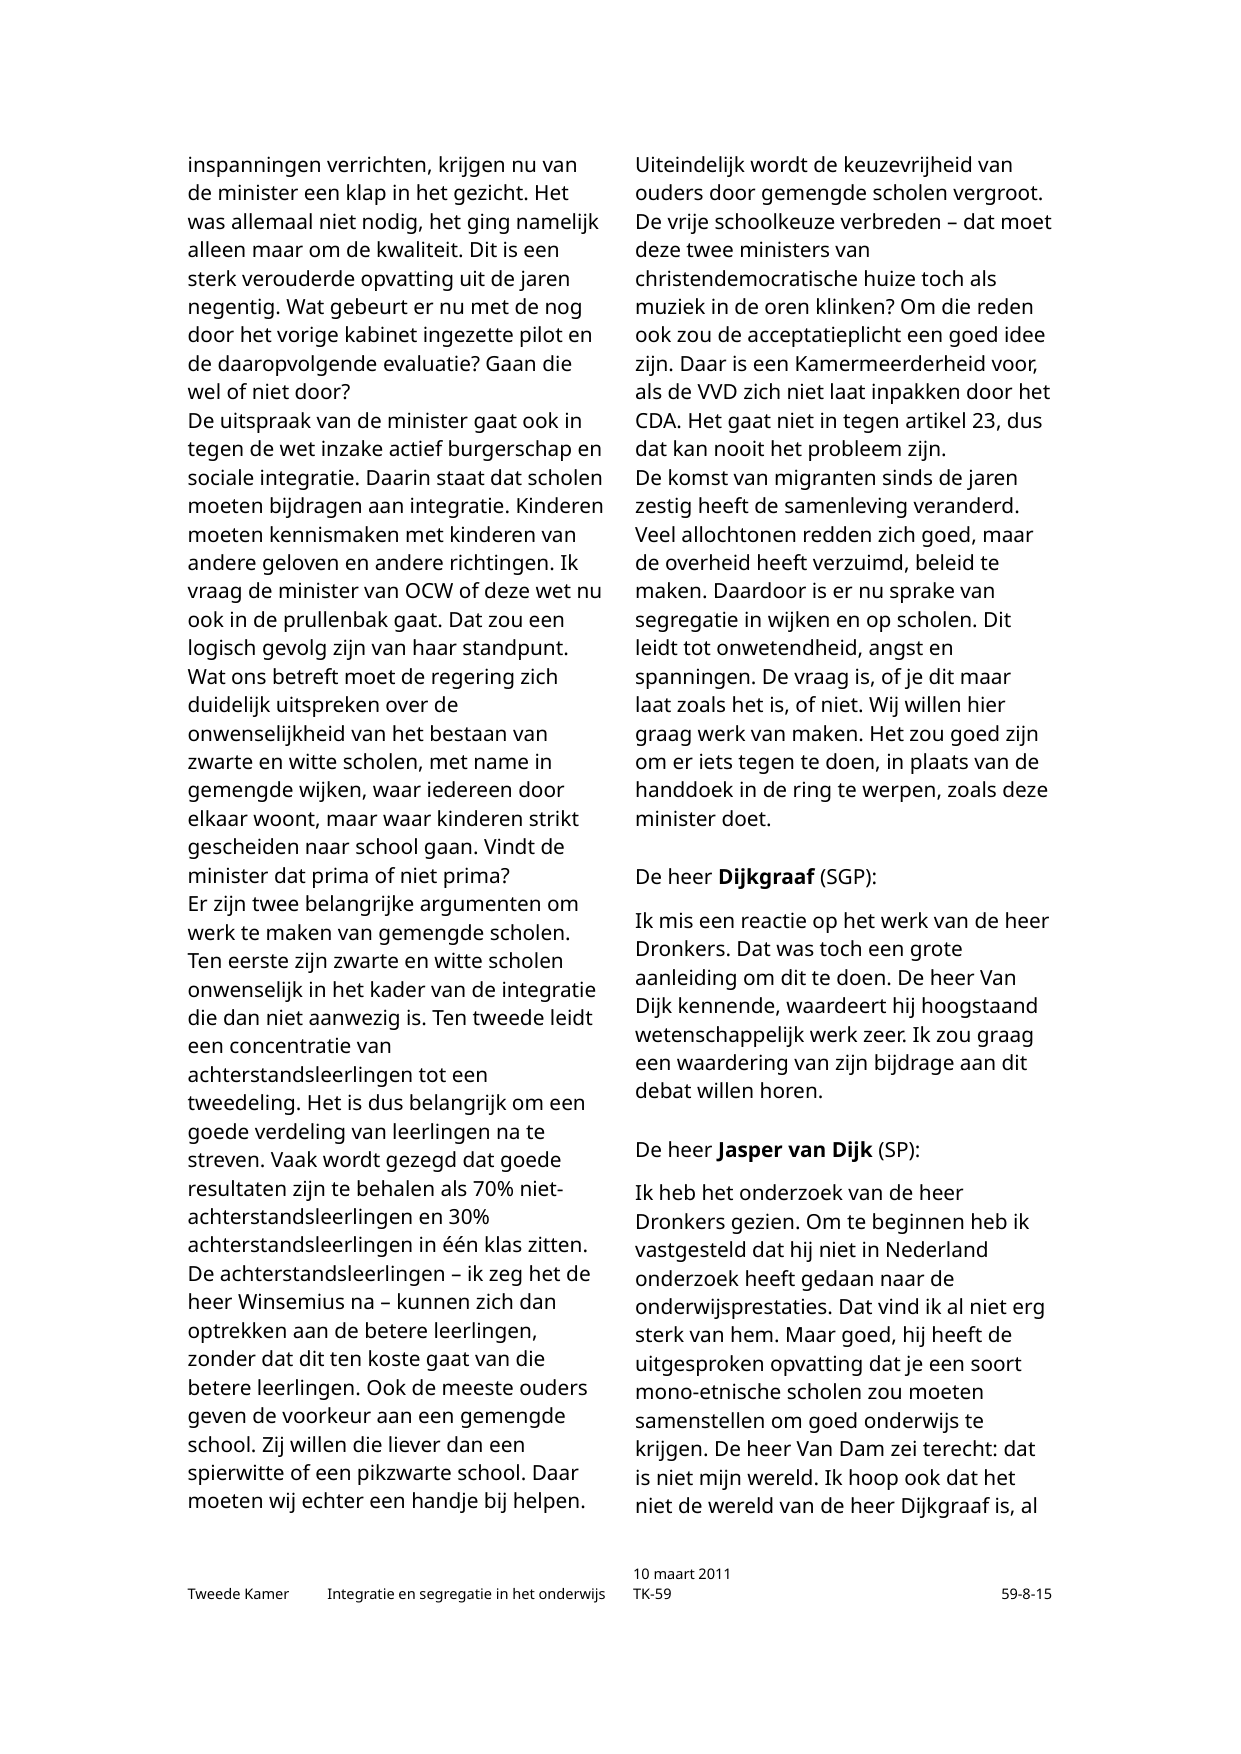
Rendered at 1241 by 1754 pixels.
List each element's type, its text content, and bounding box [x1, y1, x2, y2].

text Uiteindelijk wordt de keuzevrijheid van ouders door gemengde scholen vergroot. De vrije schoolkeuze verbreden – dat moet deze twee ministers van christendemocratische huize toch als muziek in de oren klinken? Om die reden ook zou de acceptatieplicht een goed idee zijn. Daar is een Kamermeerderheid voor, als de VVD zich niet laat inpakken door het CDA. Het gaat niet in tegen artikel 23, dus dat kan nooit het probleem zijn. [635, 150, 1053, 463]
text Wat ons betreft moet de regering zich duidelijk uitspreken over de onwenselijkheid van het bestaan van zwarte en witte scholen, met name in gemengde wijken, waar iedereen door elkaar woont, maar waar kinderen strikt gescheiden naar school gaan. Vindt de minister dat prima of niet prima? [187, 662, 605, 889]
text De heer Dijkgraaf (SGP): [635, 862, 1053, 891]
text Er zijn twee belangrijke argumenten om werk te maken van gemengde scholen. Ten eerste zijn zwarte en witte scholen onwenselijk in het kader van de integratie die dan niet aanwezig is. Ten tweede leidt een concentratie van achterstandsleerlingen tot een tweedeling. Het is dus belangrijk om een goede verdeling van leerlingen na te streven. Vaak wordt gezegd dat goede resultaten zijn te behalen als 70% niet-achterstandsleerlingen en 30% achterstandsleerlingen in één klas zitten. De achterstandsleerlingen – ik zeg het de heer Winsemius na – kunnen zich dan optrekken aan de betere leerlingen, zonder dat dit ten koste gaat van die betere leerlingen. Ook de meeste ouders geven de voorkeur aan een gemengde school. Zij willen die liever dan een spierwitte of een pikzwarte school. Daar moeten wij echter een handje bij helpen. [187, 889, 605, 1515]
text De uitspraak van de minister gaat ook in tegen de wet inzake actief burgerschap en sociale integratie. Daarin staat dat scholen moeten bijdragen aan integratie. Kinderen moeten kennismaken met kinderen van andere geloven en andere richtingen. Ik vraag de minister van OCW of deze wet nu ook in de prullenbak gaat. Dat zou een logisch gevolg zijn van haar standpunt. [187, 406, 605, 662]
text De komst van migranten sinds de jaren zestig heeft de samenleving veranderd. Veel allochtonen redden zich goed, maar de overheid heeft verzuimd, beleid te maken. Daardoor is er nu sprake van segregatie in wijken en op scholen. Dit leidt tot onwetendheid, angst en spanningen. De vraag is, of je dit maar laat zoals het is, of niet. Wij willen hier graag werk van maken. Het zou goed zijn om er iets tegen te doen, in plaats van de handdoek in de ring te werpen, zoals deze minister doet. [635, 463, 1053, 832]
text inspanningen verrichten, krijgen nu van de minister een klap in het gezicht. Het was allemaal niet nodig, het ging namelijk alleen maar om de kwaliteit. Dit is een sterk verouderde opvatting uit de jaren negentig. Wat gebeurt er nu met de nog door het vorige kabinet ingezette pilot en de daaropvolgende evaluatie? Gaan die wel of niet door? [187, 150, 605, 406]
text Ik heb het onderzoek van de heer Dronkers gezien. Om te beginnen heb ik vastgesteld dat hij niet in Nederland onderzoek heeft gedaan naar de onderwijsprestaties. Dat vind ik al niet erg sterk van hem. Maar goed, hij heeft de uitgesproken opvatting dat je een soort mono-etnische scholen zou moeten samenstellen om goed onderwijs te krijgen. De heer Van Dam zei terecht: dat is niet mijn wereld. Ik hoop ook dat het niet de wereld van de heer Dijkgraaf is, al [635, 1178, 1053, 1520]
text Ik mis een reactie op het werk van de heer Dronkers. Dat was toch een grote aanleiding om dit te doen. De heer Van Dijk kennende, waardeert hij hoogstaand wetenschappelijk werk zeer. Ik zou graag een waardering van zijn bijdrage aan dit debat willen horen. [635, 906, 1053, 1105]
text De heer Jasper van Dijk (SP): [635, 1135, 1053, 1163]
